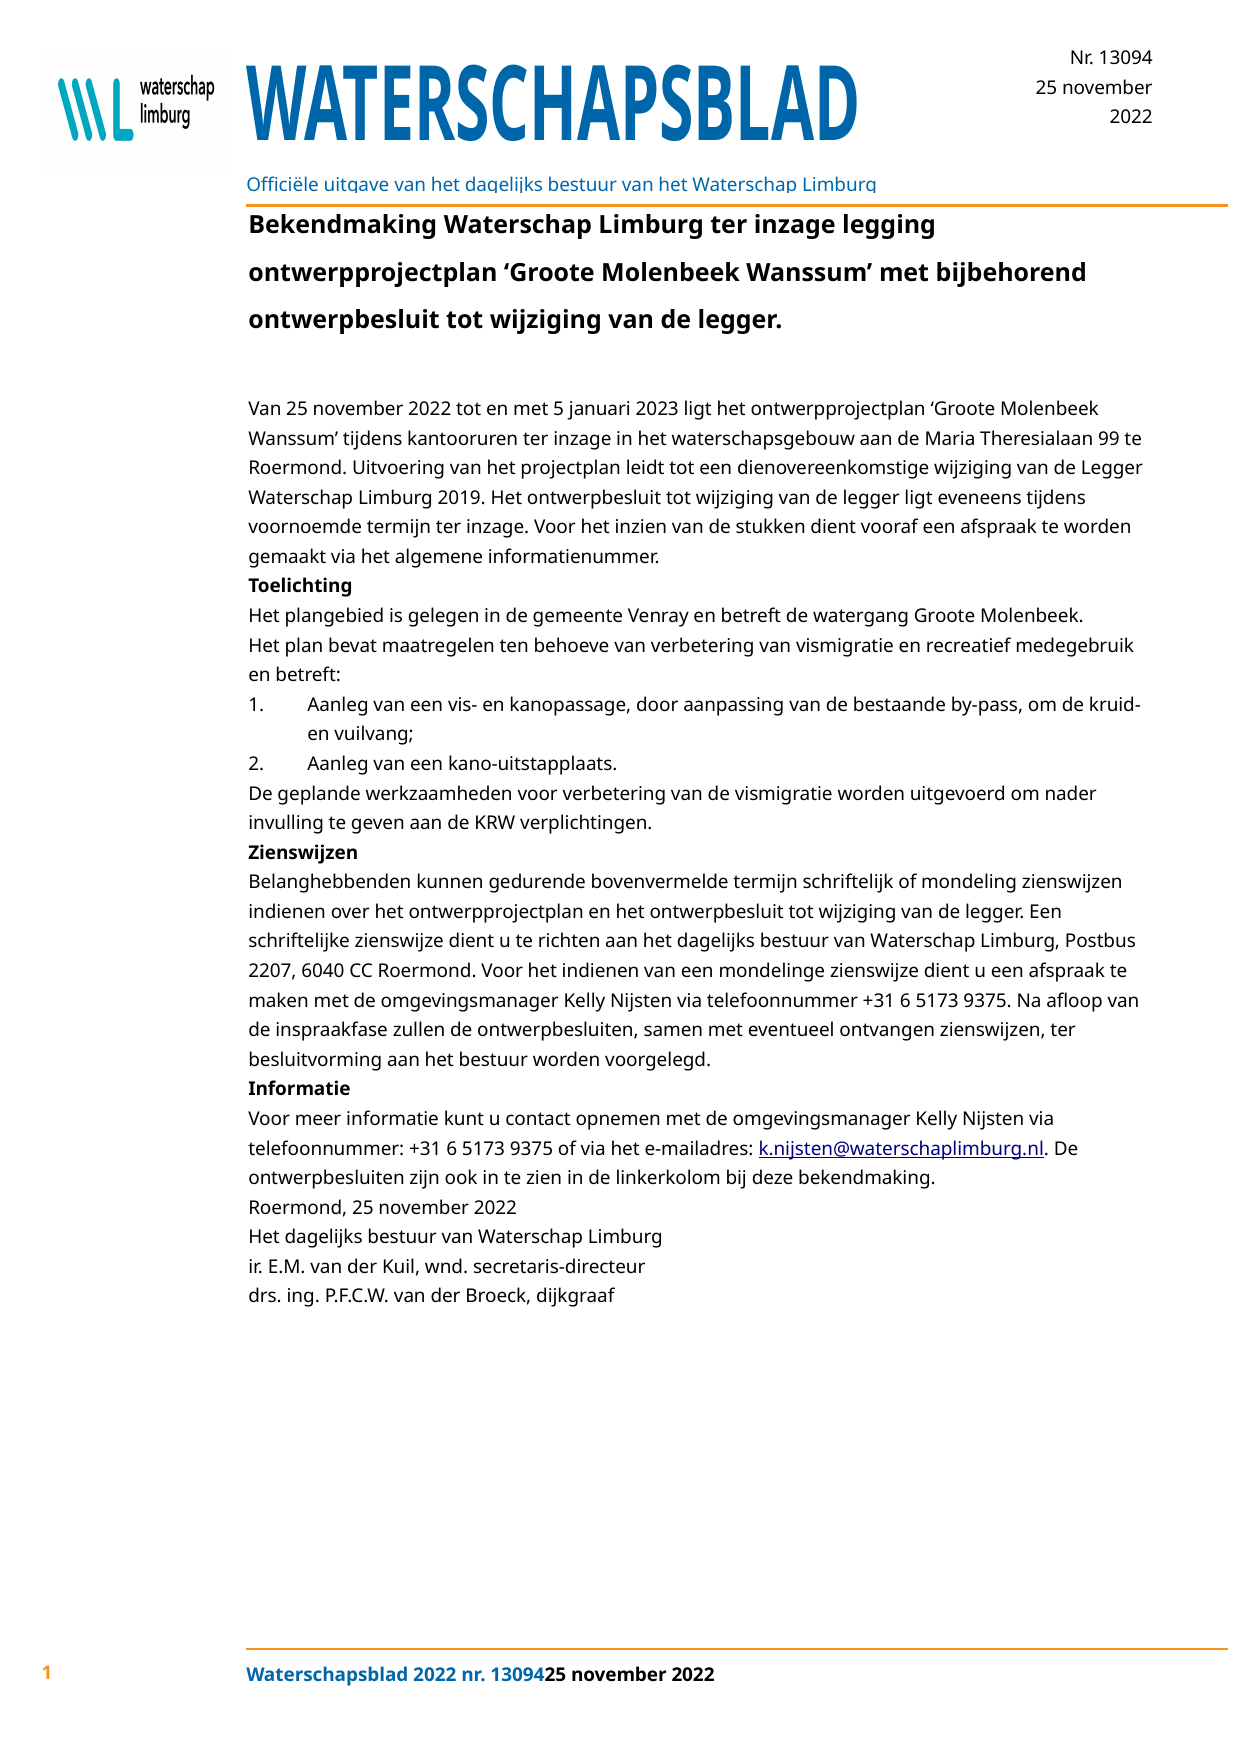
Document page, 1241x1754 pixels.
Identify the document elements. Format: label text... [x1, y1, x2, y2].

text Informatie [248, 1076, 1152, 1101]
text ir. E.M. van der Kuil, wnd. secretaris-directeur [248, 1253, 1152, 1279]
text Roermond, 25 november 2022 [248, 1194, 1152, 1219]
text Het plan bevat maatregelen ten behoeve van verbetering van vismigratie en recreatief medegebruik en betreft: [248, 632, 1152, 687]
text Het dagelijks bestuur van Waterschap Limburg [248, 1223, 1152, 1249]
picture [41, 47, 231, 172]
list Aanleg van een kano-uitstapplaats. [248, 750, 1152, 776]
text De geplande werkzaamheden voor verbetering van de vismigratie worden uitgevoerd om nader invulling te geven aan de KRW verplichtingen. [248, 780, 1152, 835]
text Belanghebbenden kunnen gedurende bovenvermelde termijn schriftelijk of mondeling zienswijzen indienen over het ontwerpprojectplan en het ontwerpbesluit tot wijziging van de legger. Een schriftelijke zienswijze dient u te richten aan het dagelijks bestuur van Waterschap Limburg, Postbus 2207, 6040 CC Roermond. Voor het indienen van een mondelinge zienswijze dient u een afspraak te maken met de omgevingsmanager Kelly Nijsten via telefoonnummer +31 6 5173 9375. Na afloop van de inspraakfase zullen de ontwerpbesluiten, samen met eventueel ontvangen zienswijzen, ter besluitvorming aan het bestuur worden voorgelegd. [248, 868, 1152, 1072]
text Van 25 november 2022 tot en met 5 januari 2023 ligt het ontwerpprojectplan ‘Groote Molenbeek Wanssum’ tijdens kantooruren ter inzage in het waterschapsgebouw aan de Maria Theresialaan 99 te Roermond. Uitvoering van het projectplan leidt tot een dienovereenkomstige wijziging van de Legger Waterschap Limburg 2019. Het ontwerpbesluit tot wijziging van de legger ligt eveneens tijdens voornoemde termijn ter inzage. Voor het inzien van de stukken dient vooraf een afspraak te worden gemaakt via het algemene informatienummer. [248, 395, 1152, 569]
list Aanleg van een vis- en kanopassage, door aanpassing van de bestaande by-pass, om de kruid- en vuilvang; [248, 691, 1152, 746]
text Toelichting [248, 573, 1152, 598]
text Bekendmaking Waterschap Limburg ter inzage legging ontwerpprojectplan ‘Groote Molenbeek Wanssum’ met bijbehorend ontwerpbesluit tot wijziging van de legger. [248, 207, 1152, 336]
text drs. ing. P.F.C.W. van der Broeck, dijkgraaf [248, 1283, 1152, 1308]
text Het plangebied is gelegen in de gemeente Venray en betreft de watergang Groote Molenbeek. [248, 602, 1152, 628]
text Voor meer informatie kunt u contact opnemen met de omgevingsmanager Kelly Nijsten via telefoonnummer: +31 6 5173 9375 of via het e-mailadres: k.nijsten@waterschaplimburg.nl. De ontwerpbesluiten zijn ook in te zien in de linkerkolom bij deze bekendmaking. [248, 1105, 1152, 1190]
text Zienswijzen [248, 839, 1152, 864]
